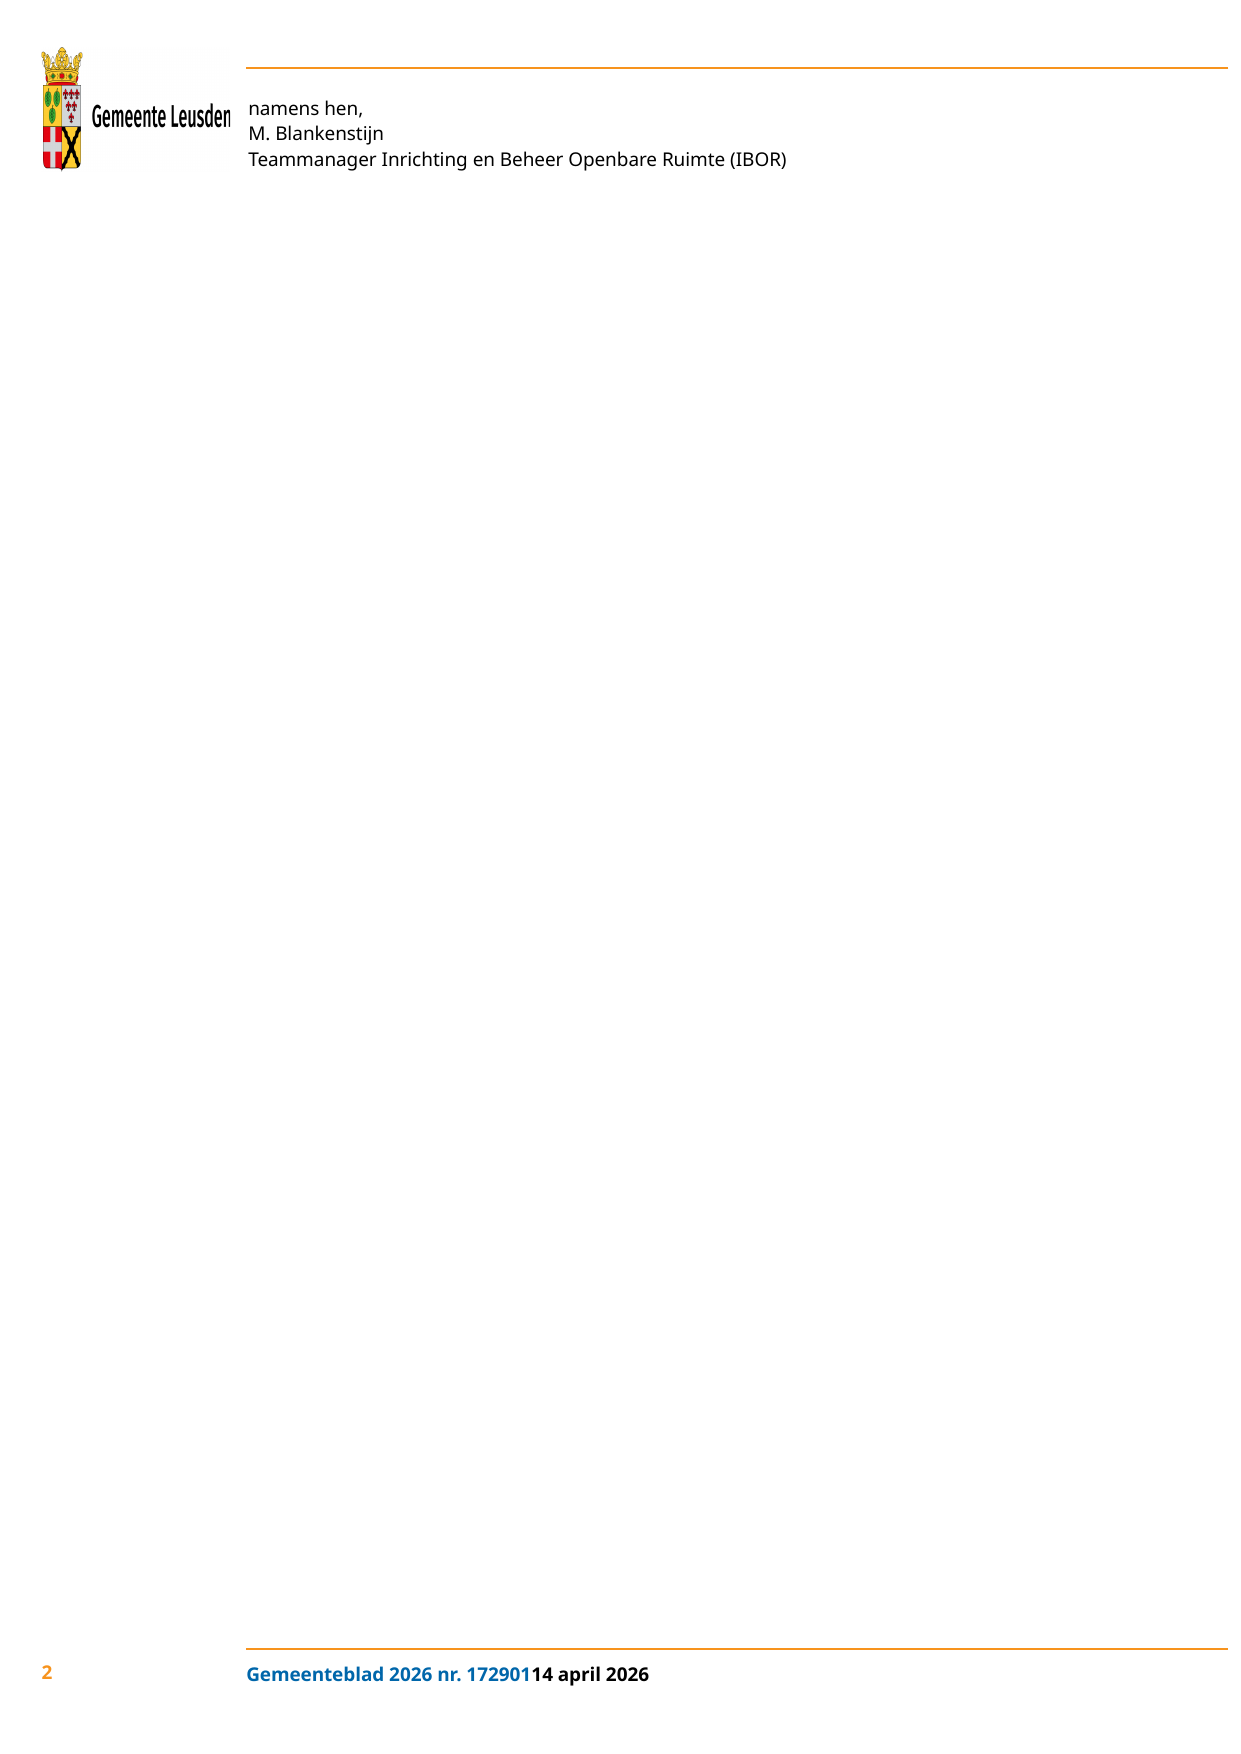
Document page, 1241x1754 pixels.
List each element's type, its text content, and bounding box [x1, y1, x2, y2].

picture [41, 47, 231, 172]
text M. Blankenstijn [248, 121, 1152, 146]
text namens hen, [248, 95, 1152, 121]
text Teammanager Inrichting en Beheer Openbare Ruimte (IBOR) [248, 146, 1152, 172]
